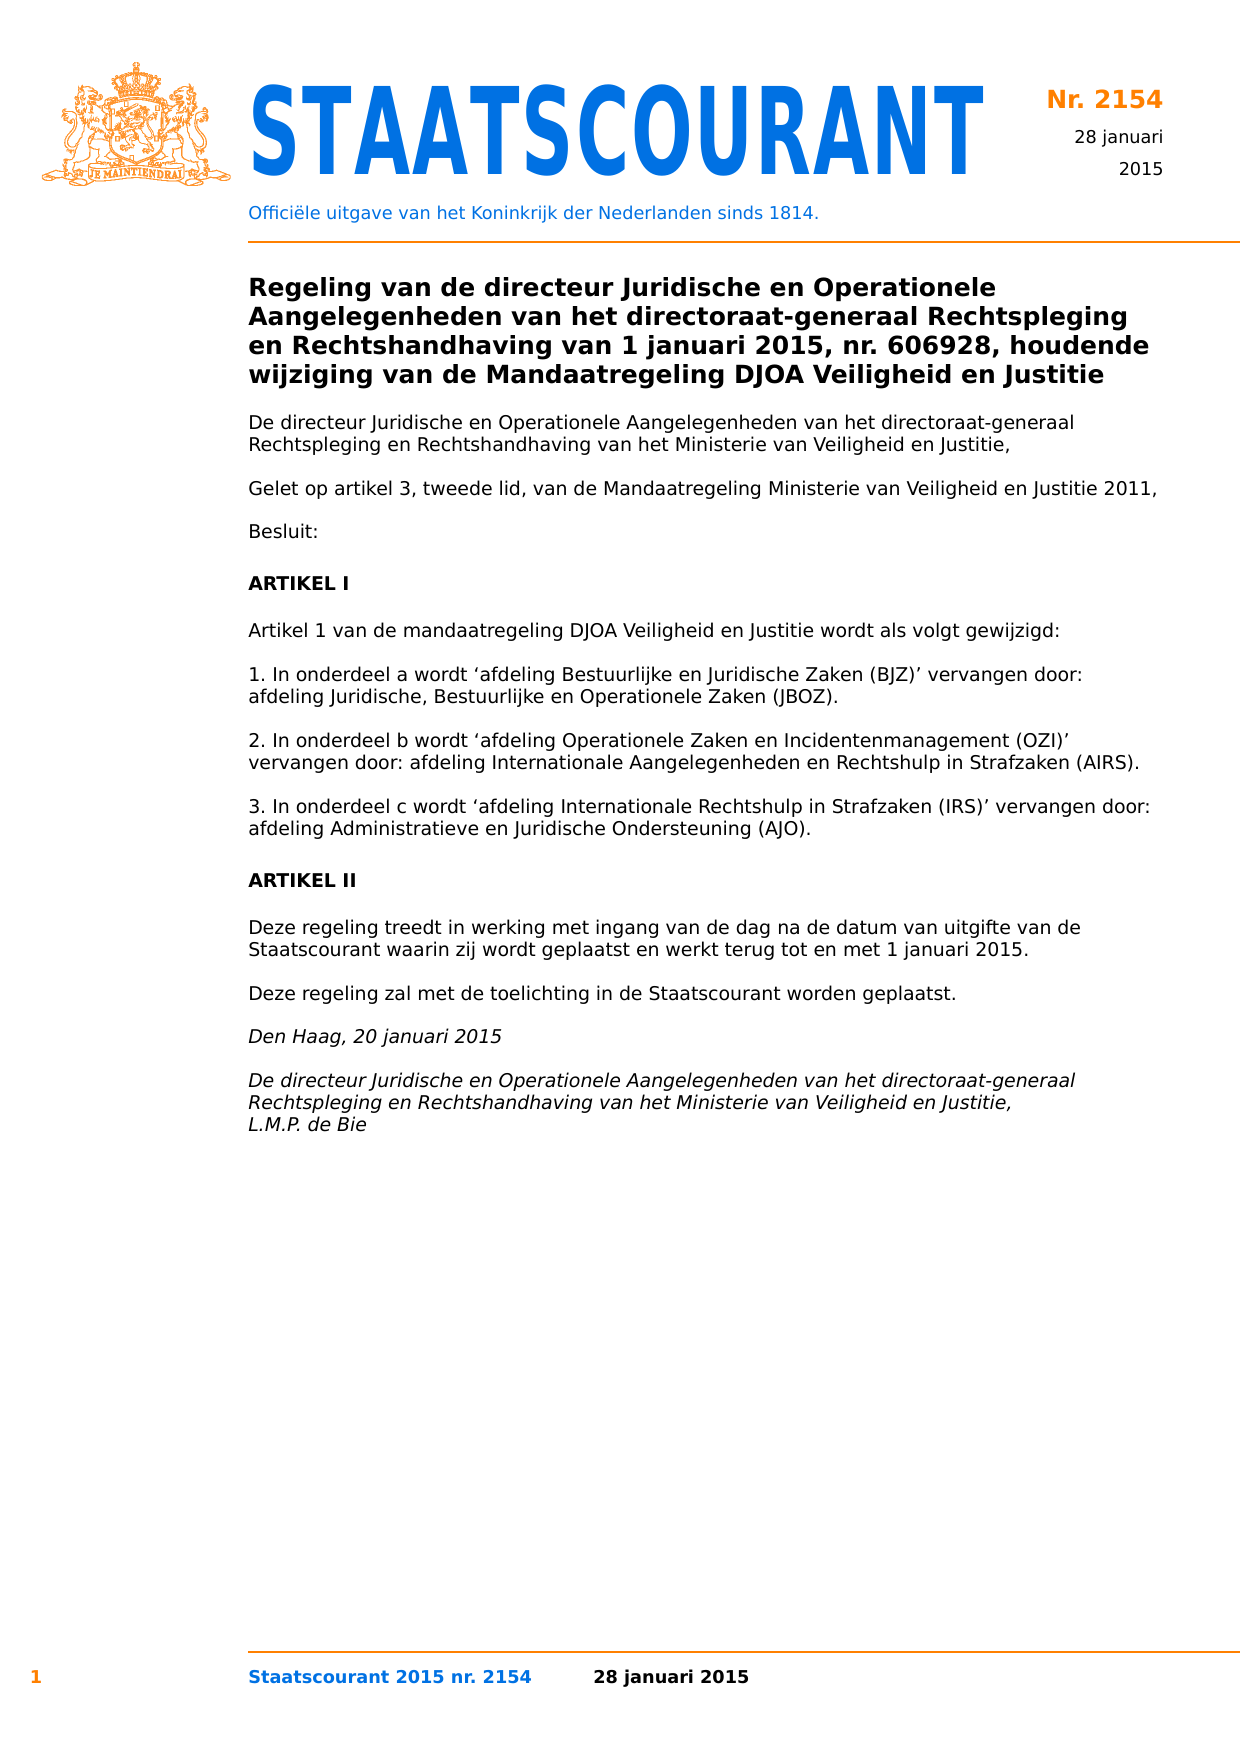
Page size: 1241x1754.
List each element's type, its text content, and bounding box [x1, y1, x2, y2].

table_cell Officiële uitgave van het Koninkrijk der Nederlanden sinds 1814. [248, 203, 1240, 241]
text De directeur Juridische en Operationele Aangelegenheden van het directoraat-generaal Rechtspleging en Rechtshandhaving van het Ministerie van Veiligheid en Justitie, [248, 412, 1163, 456]
text Besluit: [248, 521, 1163, 543]
text 3. In onderdeel c wordt ‘afdeling Internationale Rechtshulp in Strafzaken (IRS)’ vervangen door: afdeling Administratieve en Juridische Ondersteuning (AJO). [248, 796, 1163, 840]
table_cell 2015 [998, 153, 1240, 203]
table_cell 28 januari [998, 121, 1240, 153]
text Deze regeling zal met de toelichting in de Staatscourant worden geplaatst. [248, 982, 1163, 1004]
text 2. In onderdeel b wordt ‘afdeling Operationele Zaken en Incidentenmanagement (OZI)’ vervangen door: afdeling Internationale Aangelegenheden en Rechtshulp in Strafzaken (AIRS). [248, 730, 1163, 774]
text De directeur Juridische en Operationele Aangelegenheden van het directoraat-generaal Rechtspleging en Rechtshandhaving van het Ministerie van Veiligheid en Justitie, L.M.P. de Bie [248, 1070, 1163, 1136]
picture [41, 62, 231, 186]
subtitle Regeling van de directeur Juridische en Operationele Aangelegenheden van het directoraat-generaal Rechtspleging en Rechtshandhaving van 1 januari 2015, nr. 606928, houdende wijziging van de Mandaatregeling DJOA Veiligheid en Justitie [248, 273, 1163, 390]
text Den Haag, 20 januari 2015 [248, 1026, 1163, 1048]
subtitle ARTIKEL I [248, 573, 1163, 595]
text 1. In onderdeel a wordt ‘afdeling Bestuurlijke en Juridische Zaken (BJZ)’ vervangen door: afdeling Juridische, Bestuurlijke en Operationele Zaken (JBOZ). [248, 664, 1163, 708]
table_header [25, 62, 248, 241]
table_header Nr. 2154 [998, 62, 1240, 121]
text Artikel 1 van de mandaatregeling DJOA Veiligheid en Justitie wordt als volgt gewijzigd: [248, 620, 1163, 642]
table_header STAATSCOURANT [248, 62, 998, 203]
text Deze regeling treedt in werking met ingang van de dag na de datum van uitgifte van de Staatscourant waarin zij wordt geplaatst en werkt terug tot en met 1 januari 2015. [248, 917, 1163, 961]
text Gelet op artikel 3, tweede lid, van de Mandaatregeling Ministerie van Veiligheid en Justitie 2011, [248, 477, 1163, 499]
subtitle ARTIKEL II [248, 870, 1163, 892]
